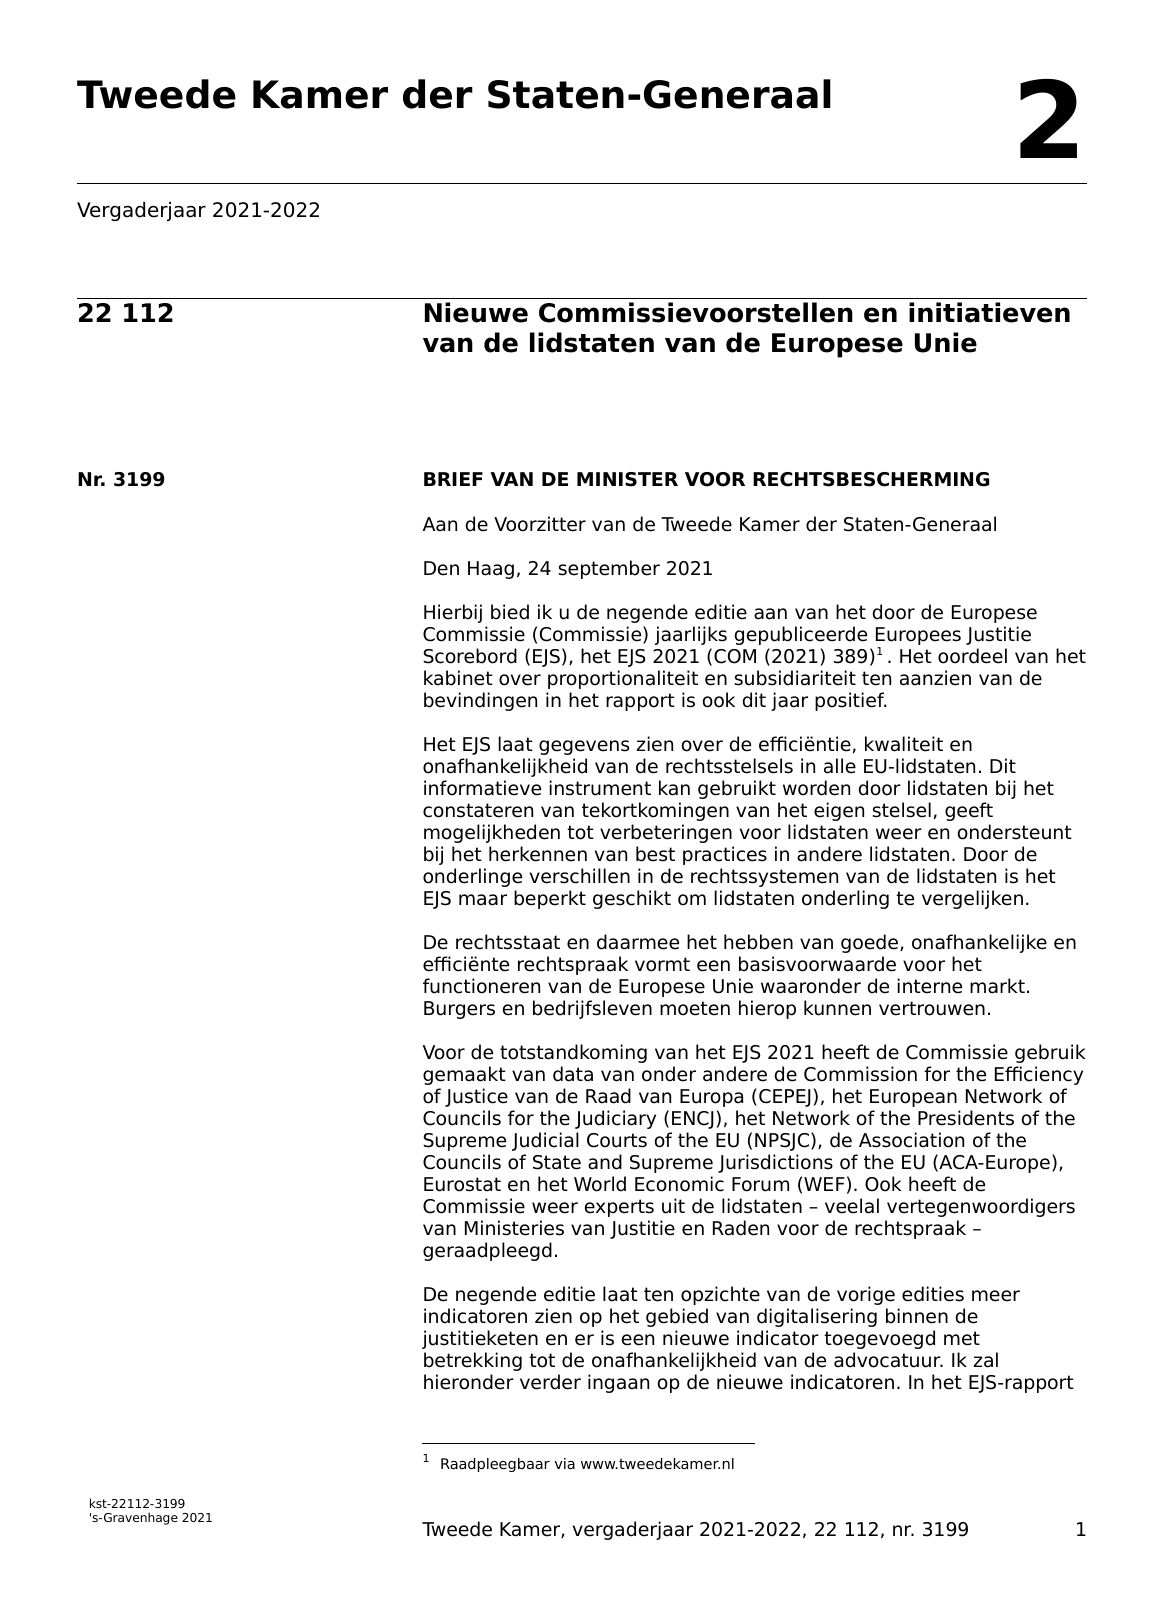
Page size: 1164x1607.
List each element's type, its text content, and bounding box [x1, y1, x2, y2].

subtitle 22 112 Nieuwe Commissievoorstellen en initiatieven van de lidstaten van de Europese Unie [77, 299, 1087, 358]
subtitle Nr. 3199 BRIEF VAN DE MINISTER VOOR RECHTSBESCHERMING [77, 469, 1087, 491]
text Den Haag, 24 september 2021 [422, 558, 1087, 580]
table_cell Vergaderjaar 2021-2022 [77, 184, 1087, 298]
text kst-22112-3199 [88, 1497, 323, 1511]
text 's-Gravenhage 2021 [88, 1511, 323, 1525]
text Voor de totstandkoming van het EJS 2021 heeft de Commissie gebruik gemaakt van data van onder andere de Commission for the Efficiency of Justice van de Raad van Europa (CEPEJ), het European Network of Councils for the Judiciary (ENCJ), het Network of the Presidents of the Supreme Judicial Courts of the EU (NPSJC), de Association of the Councils of State and Supreme Jurisdictions of the EU (ACA-Europe), Eurostat en het World Economic Forum (WEF). Ook heeft de Commissie weer experts uit de lidstaten – veelal vertegenwoordigers van Ministeries van Justitie en Raden voor de rechtspraak – geraadpleegd. [422, 1042, 1087, 1262]
text Aan de Voorzitter van de Tweede Kamer der Staten-Generaal [422, 513, 1087, 536]
text Het EJS laat gegevens zien over de efficiëntie, kwaliteit en onafhankelijkheid van de rechtsstelsels in alle EU-lidstaten. Dit informatieve instrument kan gebruikt worden door lidstaten bij het constateren van tekortkomingen van het eigen stelsel, geeft mogelijkheden tot verbeteringen voor lidstaten weer en ondersteunt bij het herkennen van best practices in andere lidstaten. Door de onderlinge verschillen in de rechtssystemen van de lidstaten is het EJS maar beperkt geschikt om lidstaten onderling te vergelijken. [422, 734, 1087, 910]
text Raadpleegbaar via www.tweedekamer.nl [422, 1452, 1087, 1474]
text De negende editie laat ten opzichte van de vorige edities meer indicatoren zien op het gebied van digitalisering binnen de justitieketen en er is een nieuwe indicator toegevoegd met betrekking tot de onafhankelijkheid van de advocatuur. Ik zal hieronder verder ingaan op de nieuwe indicatoren. In het EJS-rapport [422, 1284, 1087, 1394]
text Hierbij bied ik u de negende editie aan van het door de Europese Commissie (Commissie) jaarlijks gepubliceerde Europees Justitie Scorebord (EJS), het EJS 2021 (COM (2021) 389). Het oordeel van het kabinet over proportionaliteit en subsidiariteit ten aanzien van de bevindingen in het rapport is ook dit jaar positief. [422, 602, 1087, 712]
table_header 2 [886, 59, 1087, 183]
text De rechtsstaat en daarmee het hebben van goede, onafhankelijke en efficiënte rechtspraak vormt een basisvoorwaarde voor het functioneren van de Europese Unie waaronder de interne markt. Burgers en bedrijfsleven moeten hierop kunnen vertrouwen. [422, 932, 1087, 1020]
table_header Tweede Kamer der Staten-Generaal [77, 59, 886, 183]
